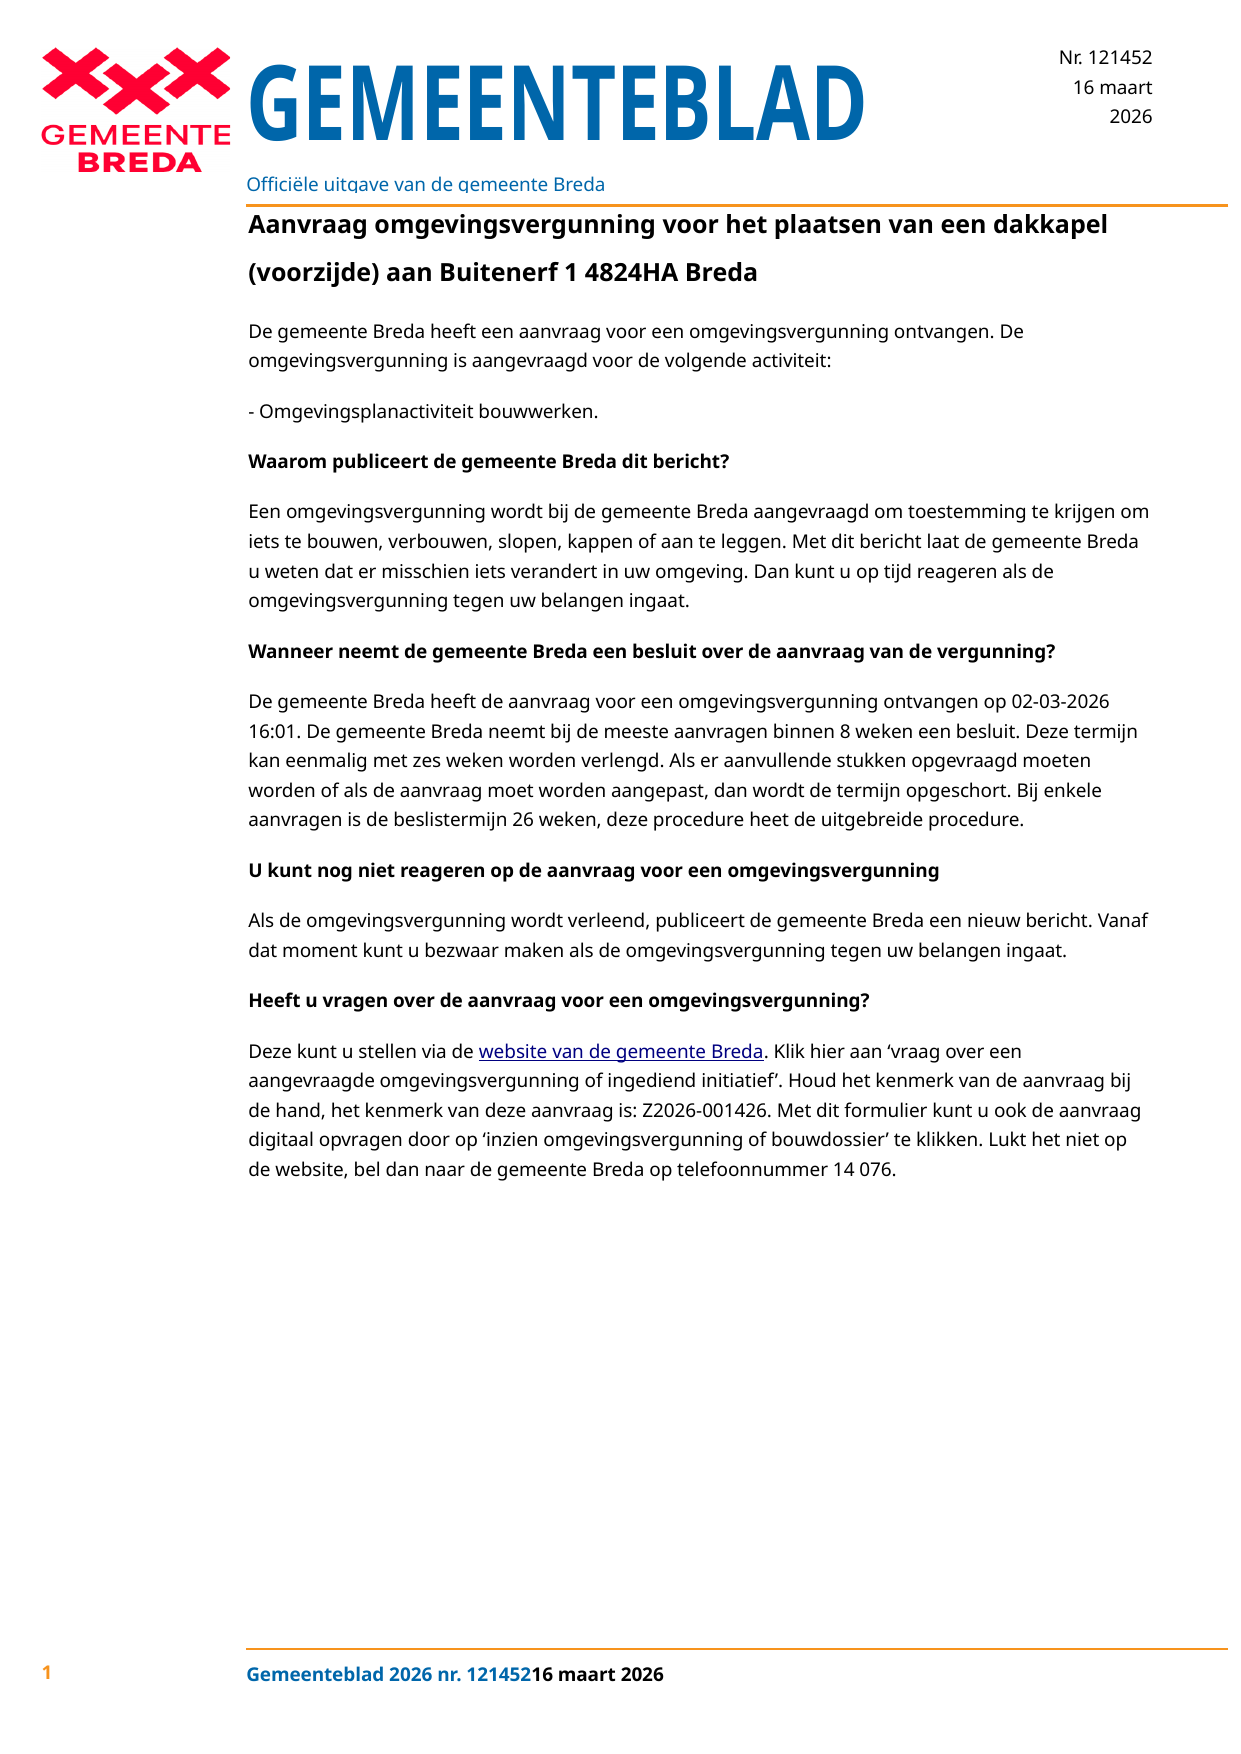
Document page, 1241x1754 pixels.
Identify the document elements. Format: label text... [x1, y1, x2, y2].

text Deze kunt u stellen via de website van de gemeente Breda. Klik hier aan ‘vraag over een aangevraagde omgevingsvergunning of ingediend initiatief’. Houd het kenmerk van de aanvraag bij de hand, het kenmerk van deze aanvraag is: Z2026-001426. Met dit formulier kunt u ook de aanvraag digitaal opvragen door op ‘inzien omgevingsvergunning of bouwdossier’ te klikken. Lukt het niet op de website, bel dan naar de gemeente Breda op telefoonnummer 14 076. [248, 1038, 1152, 1182]
text Een omgevingsvergunning wordt bij de gemeente Breda aangevraagd om toestemming te krijgen om iets te bouwen, verbouwen, slopen, kappen of aan te leggen. Met dit bericht laat de gemeente Breda u weten dat er misschien iets verandert in uw omgeving. Dan kunt u op tijd reageren als de omgevingsvergunning tegen uw belangen ingaat. [248, 499, 1152, 613]
text Waarom publiceert de gemeente Breda dit bericht? [248, 448, 1152, 474]
text De gemeente Breda heeft een aanvraag voor een omgevingsvergunning ontvangen. De omgevingsvergunning is aangevraagd voor de volgende activiteit: [248, 318, 1152, 373]
picture [41, 47, 231, 172]
text - Omgevingsplanactiviteit bouwwerken. [248, 398, 1152, 424]
text U kunt nog niet reageren op de aanvraag voor een omgevingsvergunning [248, 857, 1152, 883]
text De gemeente Breda heeft de aanvraag voor een omgevingsvergunning ontvangen op 02-03-2026 16:01. De gemeente Breda neemt bij de meeste aanvragen binnen 8 weken een besluit. Deze termijn kan eenmalig met zes weken worden verlengd. Als er aanvullende stukken opgevraagd moeten worden of als de aanvraag moet worden aangepast, dan wordt de termijn opgeschort. Bij enkele aanvragen is de beslistermijn 26 weken, deze procedure heet de uitgebreide procedure. [248, 688, 1152, 832]
text Wanneer neemt de gemeente Breda een besluit over de aanvraag van de vergunning? [248, 638, 1152, 664]
text Heeft u vragen over de aanvraag voor een omgevingsvergunning? [248, 987, 1152, 1013]
text Aanvraag omgevingsvergunning voor het plaatsen van een dakkapel (voorzijde) aan Buitenerf 1 4824HA Breda [248, 207, 1152, 288]
text Als de omgevingsvergunning wordt verleend, publiceert de gemeente Breda een nieuw bericht. Vanaf dat moment kunt u bezwaar maken als de omgevingsvergunning tegen uw belangen ingaat. [248, 907, 1152, 963]
